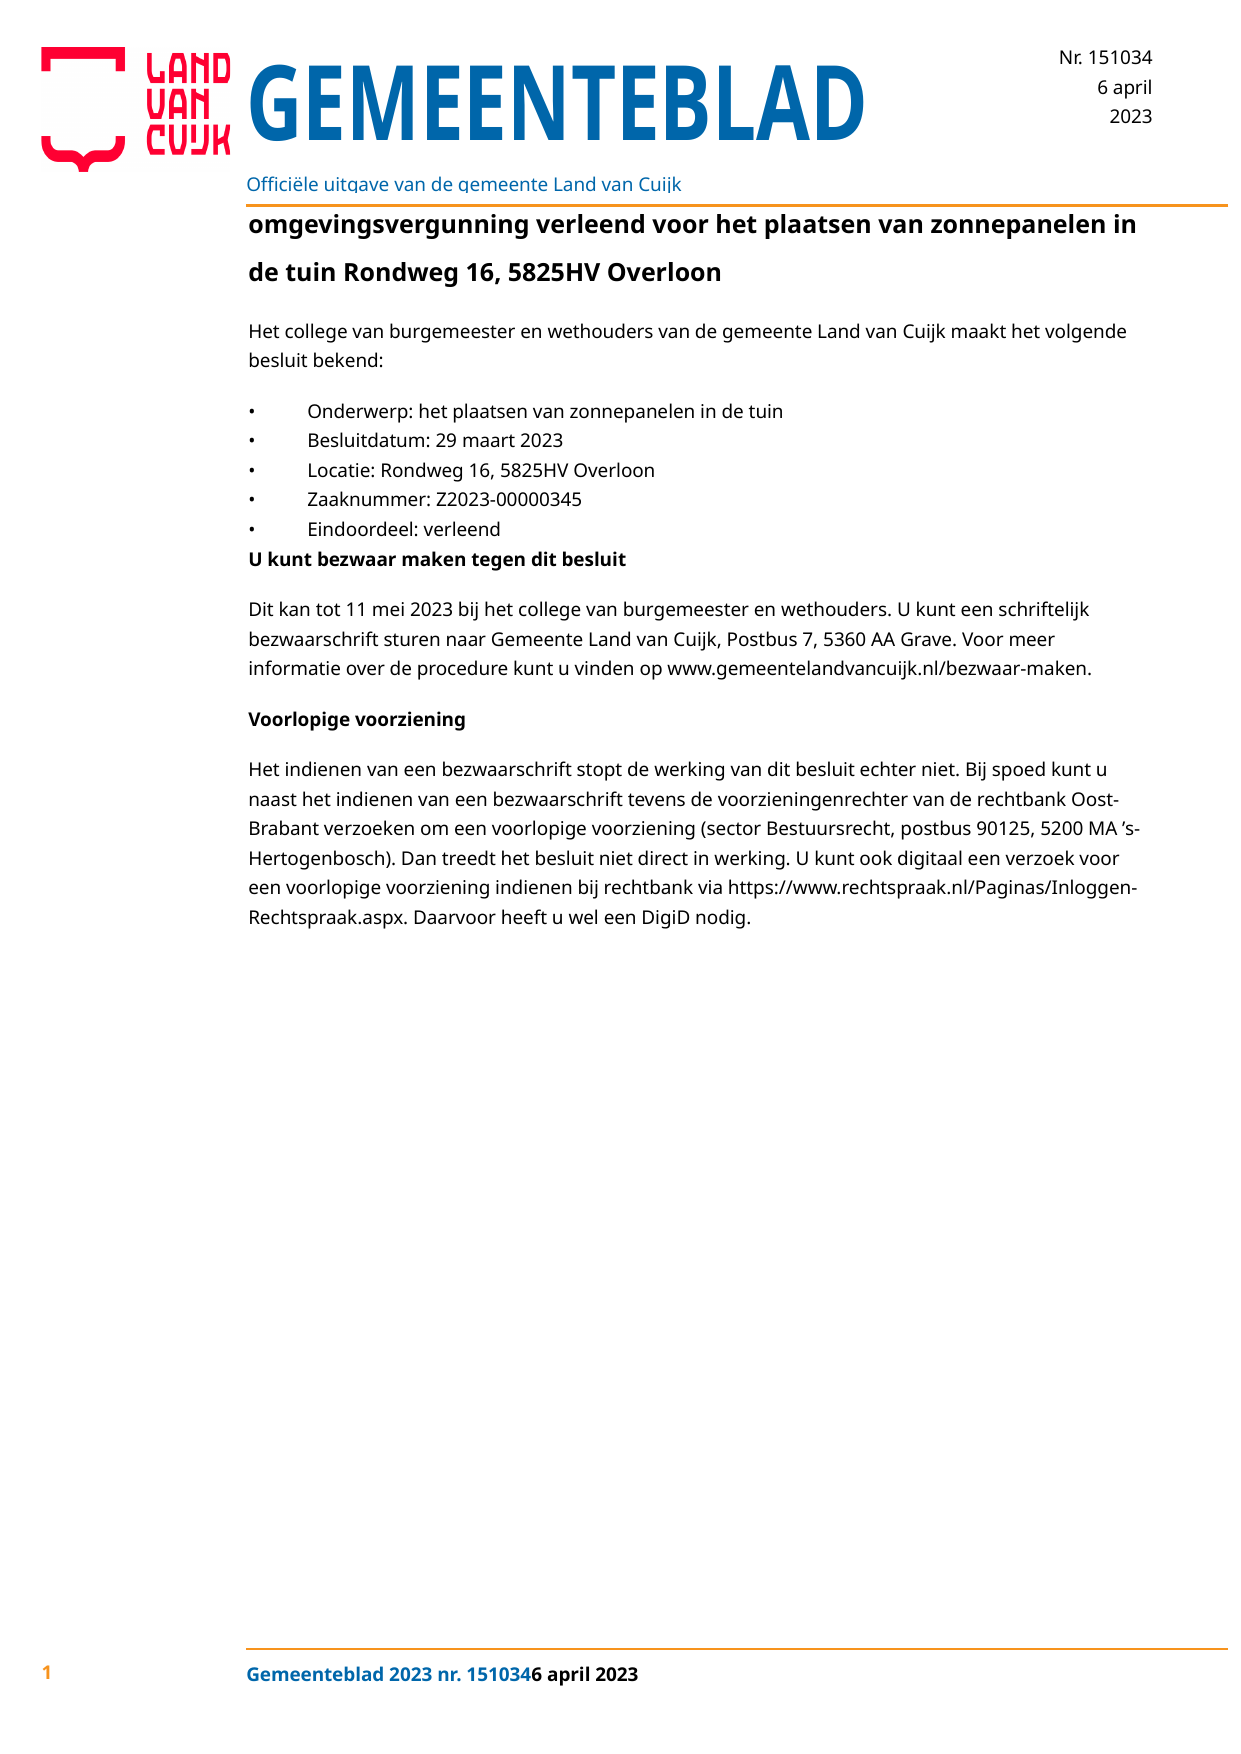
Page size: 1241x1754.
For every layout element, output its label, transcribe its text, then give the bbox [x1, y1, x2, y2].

text Voorlopige voorziening [248, 706, 1152, 732]
text omgevingsvergunning verleend voor het plaatsen van zonnepanelen in de tuin Rondweg 16, 5825HV Overloon [248, 207, 1152, 288]
text U kunt bezwaar maken tegen dit besluit [248, 546, 1152, 572]
list Locatie: Rondweg 16, 5825HV Overloon [248, 457, 1152, 483]
list Eindoordeel: verleend [248, 516, 1152, 542]
list Onderwerp: het plaatsen van zonnepanelen in de tuin [248, 398, 1152, 424]
text Dit kan tot 11 mei 2023 bij het college van burgemeester en wethouders. U kunt een schriftelijk bezwaarschrift sturen naar Gemeente Land van Cuijk, Postbus 7, 5360 AA Grave. Voor meer informatie over de procedure kunt u vinden op www.gemeentelandvancuijk.nl/bezwaar-maken. [248, 596, 1152, 681]
list Zaaknummer: Z2023-00000345 [248, 487, 1152, 512]
text Het college van burgemeester en wethouders van de gemeente Land van Cuijk maakt het volgende besluit bekend: [248, 318, 1152, 373]
list Besluitdatum: 29 maart 2023 [248, 427, 1152, 453]
picture [41, 47, 231, 172]
text Het indienen van een bezwaarschrift stopt de werking van dit besluit echter niet. Bij spoed kunt u naast het indienen van een bezwaarschrift tevens de voorzieningenrechter van de rechtbank Oost-Brabant verzoeken om een voorlopige voorziening (sector Bestuursrecht, postbus 90125, 5200 MA ’s-Hertogenbosch). Dan treedt het besluit niet direct in werking. U kunt ook digitaal een verzoek voor een voorlopige voorziening indienen bij rechtbank via https://www.rechtspraak.nl/Paginas/Inloggen-Rechtspraak.aspx. Daarvoor heeft u wel een DigiD nodig. [248, 756, 1152, 930]
